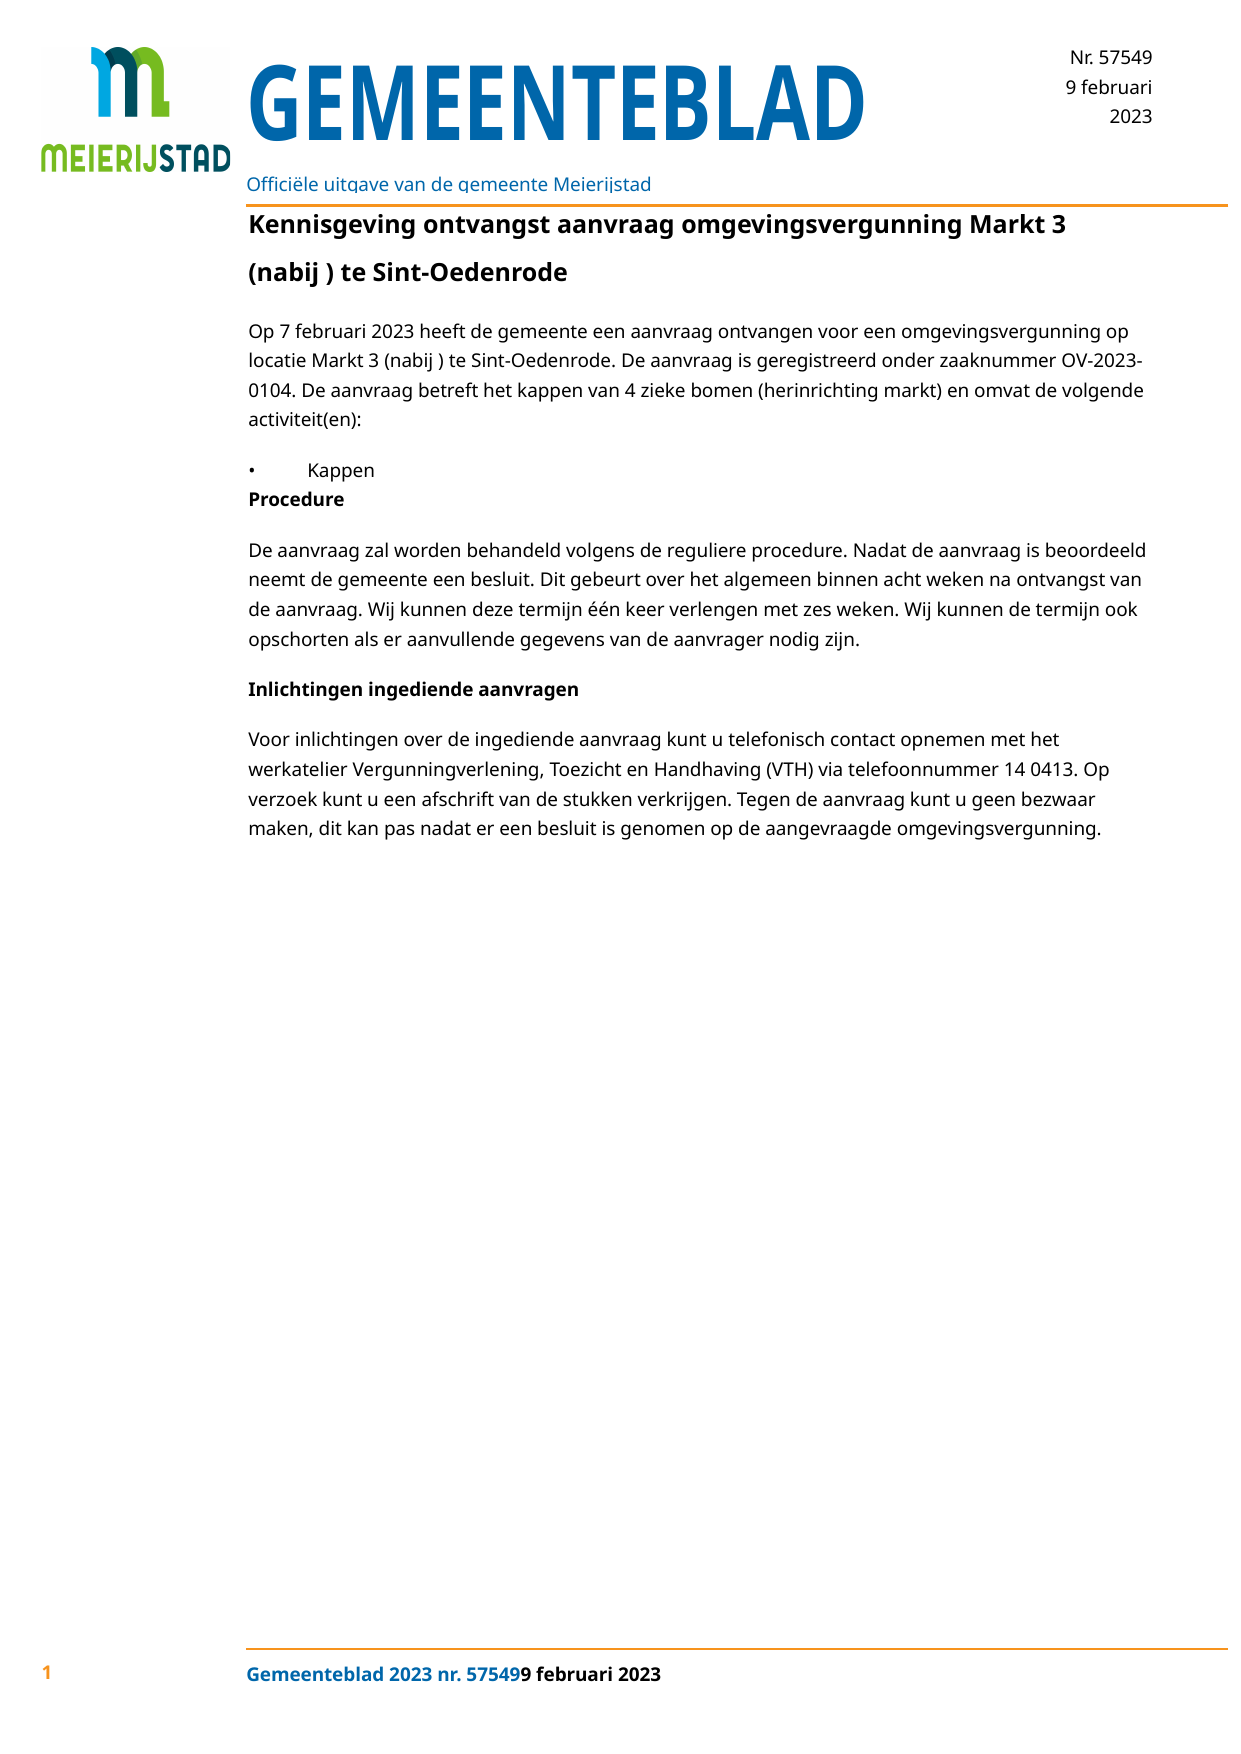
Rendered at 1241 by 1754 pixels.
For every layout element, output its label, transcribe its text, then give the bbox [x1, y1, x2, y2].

text Procedure [248, 487, 1152, 512]
text Voor inlichtingen over de ingediende aanvraag kunt u telefonisch contact opnemen met het werkatelier Vergunningverlening, Toezicht en Handhaving (VTH) via telefoonnummer 14 0413. Op verzoek kunt u een afschrift van de stukken verkrijgen. Tegen de aanvraag kunt u geen bezwaar maken, dit kan pas nadat er een besluit is genomen op de aangevraagde omgevingsvergunning. [248, 727, 1152, 841]
text De aanvraag zal worden behandeld volgens de reguliere procedure. Nadat de aanvraag is beoordeeld neemt de gemeente een besluit. Dit gebeurt over het algemeen binnen acht weken na ontvangst van de aanvraag. Wij kunnen deze termijn één keer verlengen met zes weken. Wij kunnen de termijn ook opschorten als er aanvullende gegevens van de aanvrager nodig zijn. [248, 537, 1152, 652]
text Op 7 februari 2023 heeft de gemeente een aanvraag ontvangen voor een omgevingsvergunning op locatie Markt 3 (nabij ) te Sint-Oedenrode. De aanvraag is geregistreerd onder zaaknummer OV-2023-0104. De aanvraag betreft het kappen van 4 zieke bomen (herinrichting markt) en omvat de volgende activiteit(en): [248, 318, 1152, 432]
text Inlichtingen ingediende aanvragen [248, 676, 1152, 702]
text Kennisgeving ontvangst aanvraag omgevingsvergunning Markt 3 (nabij ) te Sint-Oedenrode [248, 207, 1152, 288]
list Kappen [248, 457, 1152, 483]
picture [41, 47, 231, 172]
